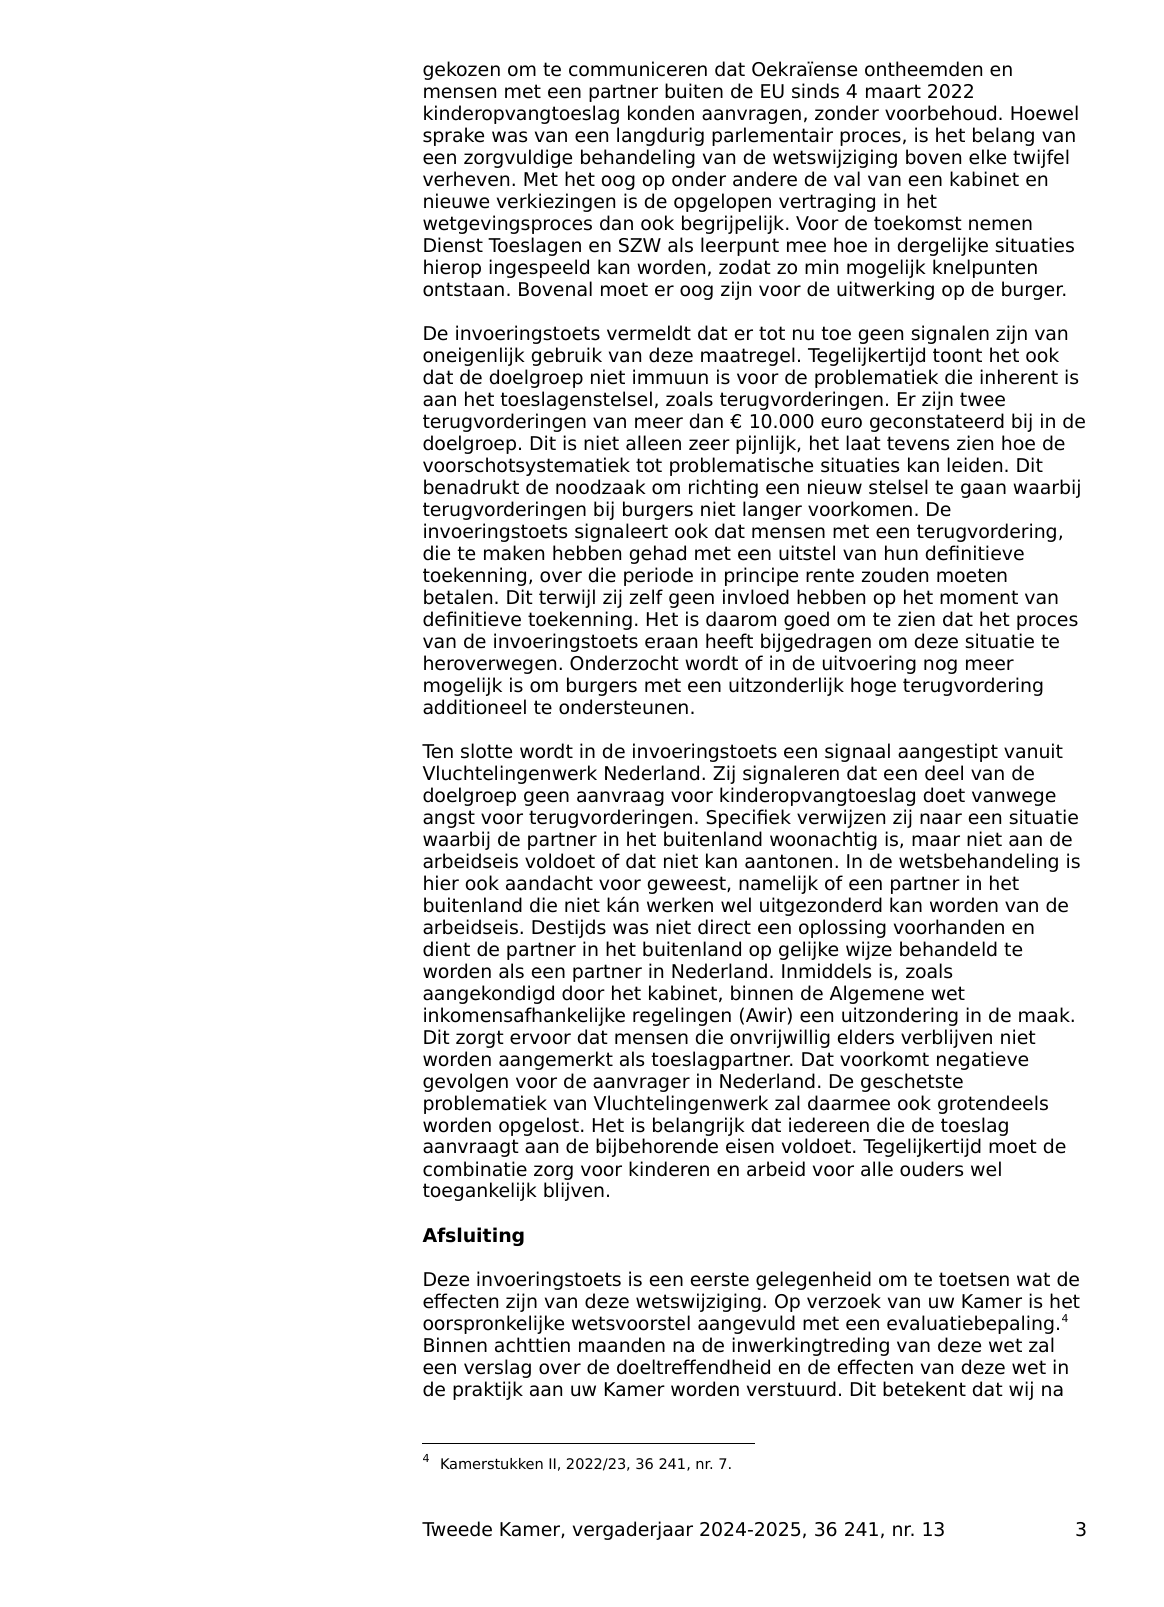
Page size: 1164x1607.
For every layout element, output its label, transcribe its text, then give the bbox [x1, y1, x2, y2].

text gekozen om te communiceren dat Oekraïense ontheemden en mensen met een partner buiten de EU sinds 4 maart 2022 kinderopvangtoeslag konden aanvragen, zonder voorbehoud. Hoewel sprake was van een langdurig parlementair proces, is het belang van een zorgvuldige behandeling van de wetswijziging boven elke twijfel verheven. Met het oog op onder andere de val van een kabinet en nieuwe verkiezingen is de opgelopen vertraging in het wetgevingsproces dan ook begrijpelijk. Voor de toekomst nemen Dienst Toeslagen en SZW als leerpunt mee hoe in dergelijke situaties hierop ingespeeld kan worden, zodat zo min mogelijk knelpunten ontstaan. Bovenal moet er oog zijn voor de uitwerking op de burger. [422, 59, 1087, 301]
text Ten slotte wordt in de invoeringstoets een signaal aangestipt vanuit Vluchtelingenwerk Nederland. Zij signaleren dat een deel van de doelgroep geen aanvraag voor kinderopvangtoeslag doet vanwege angst voor terugvorderingen. Specifiek verwijzen zij naar een situatie waarbij de partner in het buitenland woonachtig is, maar niet aan de arbeidseis voldoet of dat niet kan aantonen. In de wetsbehandeling is hier ook aandacht voor geweest, namelijk of een partner in het buitenland die niet kán werken wel uitgezonderd kan worden van de arbeidseis. Destijds was niet direct een oplossing voorhanden en dient de partner in het buitenland op gelijke wijze behandeld te worden als een partner in Nederland. Inmiddels is, zoals aangekondigd door het kabinet, binnen de Algemene wet inkomensafhankelijke regelingen (Awir) een uitzondering in de maak. Dit zorgt ervoor dat mensen die onvrijwillig elders verblijven niet worden aangemerkt als toeslagpartner. Dat voorkomt negatieve gevolgen voor de aanvrager in Nederland. De geschetste problematiek van Vluchtelingenwerk zal daarmee ook grotendeels worden opgelost. Het is belangrijk dat iedereen die de toeslag aanvraagt aan de bijbehorende eisen voldoet. Tegelijkertijd moet de combinatie zorg voor kinderen en arbeid voor alle ouders wel toegankelijk blijven. [422, 741, 1087, 1202]
text De invoeringstoets vermeldt dat er tot nu toe geen signalen zijn van oneigenlijk gebruik van deze maatregel. Tegelijkertijd toont het ook dat de doelgroep niet immuun is voor de problematiek die inherent is aan het toeslagenstelsel, zoals terugvorderingen. Er zijn twee terugvorderingen van meer dan € 10.000 euro geconstateerd bij in de doelgroep. Dit is niet alleen zeer pijnlijk, het laat tevens zien hoe de voorschotsystematiek tot problematische situaties kan leiden. Dit benadrukt de noodzaak om richting een nieuw stelsel te gaan waarbij terugvorderingen bij burgers niet langer voorkomen. De invoeringstoets signaleert ook dat mensen met een terugvordering, die te maken hebben gehad met een uitstel van hun definitieve toekenning, over die periode in principe rente zouden moeten betalen. Dit terwijl zij zelf geen invloed hebben op het moment van definitieve toekenning. Het is daarom goed om te zien dat het proces van de invoeringstoets eraan heeft bijgedragen om deze situatie te heroverwegen. Onderzocht wordt of in de uitvoering nog meer mogelijk is om burgers met een uitzonderlijk hoge terugvordering additioneel te ondersteunen. [422, 323, 1087, 719]
text Deze invoeringstoets is een eerste gelegenheid om te toetsen wat de effecten zijn van deze wetswijziging. Op verzoek van uw Kamer is het oorspronkelijke wetsvoorstel aangevuld met een evaluatiebepaling. Binnen achttien maanden na de inwerkingtreding van deze wet zal een verslag over de doeltreffendheid en de effecten van deze wet in de praktijk aan uw Kamer worden verstuurd. Dit betekent dat wij na [422, 1269, 1087, 1401]
text Kamerstukken II, 2022/23, 36 241, nr. 7. [422, 1452, 1087, 1474]
subtitle Afsluiting [422, 1224, 1087, 1247]
